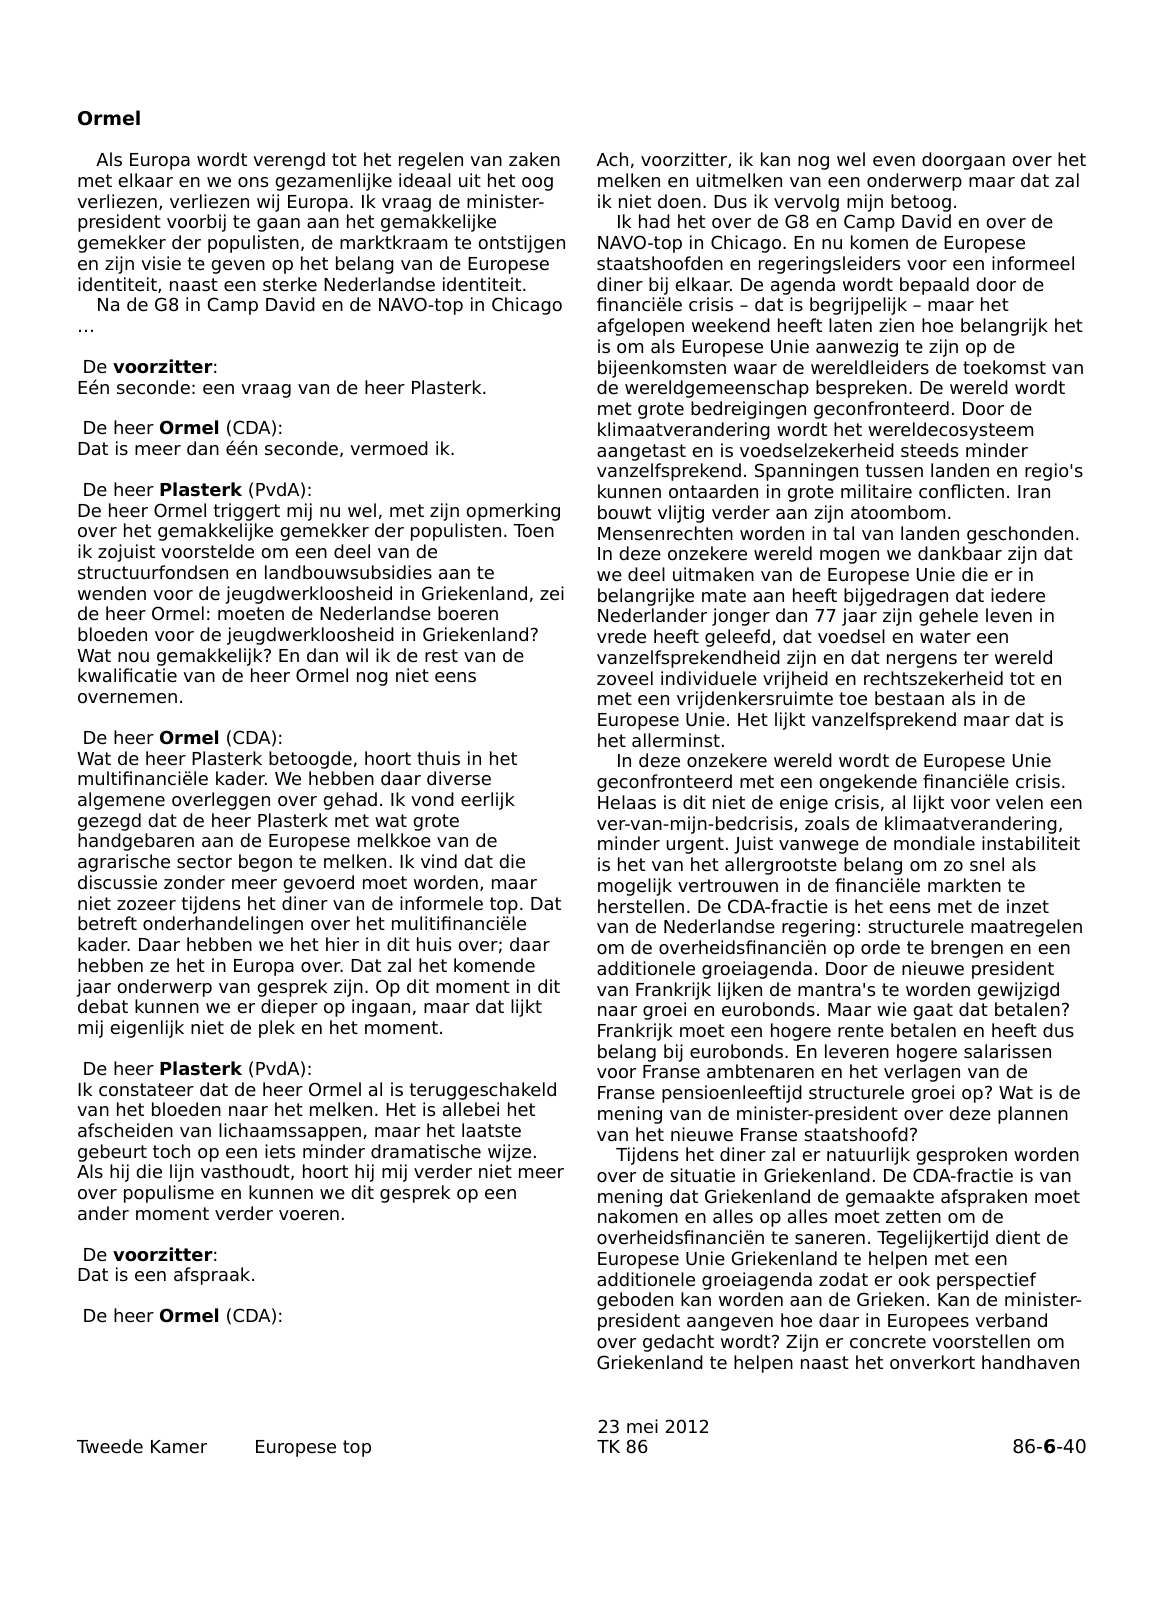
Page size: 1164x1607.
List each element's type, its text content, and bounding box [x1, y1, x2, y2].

text De heer Ormel (CDA): [77, 418, 567, 439]
text Na de G8 in Camp David en de NAVO-top in Chicago … [77, 295, 567, 337]
text In deze onzekere wereld wordt de Europese Unie geconfronteerd met een ongekende financiële crisis. Helaas is dit niet de enige crisis, al lijkt voor velen een ver-van-mijn-bedcrisis, zoals de klimaatverandering, minder urgent. Juist vanwege de mondiale instabiliteit is het van het allergrootste belang om zo snel als mogelijk vertrouwen in de financiële markten te herstellen. De CDA-fractie is het eens met de inzet van de Nederlandse regering: structurele maatregelen om de overheidsfinanciën op orde te brengen en een additionele groeiagenda. Door de nieuwe president van Frankrijk lijken de mantra's te worden gewijzigd naar groei en eurobonds. Maar wie gaat dat betalen? Frankrijk moet een hogere rente betalen en heeft dus belang bij eurobonds. En leveren hogere salarissen voor Franse ambtenaren en het verlagen van de Franse pensioenleeftijd structurele groei op? Wat is de mening van de minister-president over deze plannen van het nieuwe Franse staatshoofd? [596, 751, 1087, 1145]
text Ik had het over de G8 en Camp David en over de NAVO-top in Chicago. En nu komen de Europese staatshoofden en regeringsleiders voor een informeel diner bij elkaar. De agenda wordt bepaald door de financiële crisis – dat is begrijpelijk – maar het afgelopen weekend heeft laten zien hoe belangrijk het is om als Europese Unie aanwezig te zijn op de bijeenkomsten waar de wereldleiders de toekomst van de wereldgemeenschap bespreken. De wereld wordt met grote bedreigingen geconfronteerd. Door de klimaatverandering wordt het wereldecosysteem aangetast en is voedselzekerheid steeds minder vanzelfsprekend. Spanningen tussen landen en regio's kunnen ontaarden in grote militaire conflicten. Iran bouwt vlijtig verder aan zijn atoombom. Mensenrechten worden in tal van landen geschonden. In deze onzekere wereld mogen we dankbaar zijn dat we deel uitmaken van de Europese Unie die er in belangrijke mate aan heeft bijgedragen dat iedere Nederlander jonger dan 77 jaar zijn gehele leven in vrede heeft geleefd, dat voedsel en water een vanzelfsprekendheid zijn en dat nergens ter wereld zoveel individuele vrijheid en rechtszekerheid tot en met een vrijdenkersruimte toe bestaan als in de Europese Unie. Het lijkt vanzelfsprekend maar dat is het allerminst. [596, 212, 1087, 751]
text De voorzitter: [77, 357, 567, 377]
text Wat de heer Plasterk betoogde, hoort thuis in het multifinanciële kader. We hebben daar diverse algemene overleggen over gehad. Ik vond eerlijk gezegd dat de heer Plasterk met wat grote handgebaren aan de Europese melkkoe van de agrarische sector begon te melken. Ik vind dat die discussie zonder meer gevoerd moet worden, maar niet zozeer tijdens het diner van de informele top. Dat betreft onderhandelingen over het mulitifinanciële kader. Daar hebben we het hier in dit huis over; daar hebben ze het in Europa over. Dat zal het komende jaar onderwerp van gesprek zijn. Op dit moment in dit debat kunnen we er dieper op ingaan, maar dat lijkt mij eigenlijk niet de plek en het moment. [77, 748, 567, 1039]
text De heer Ormel triggert mij nu wel, met zijn opmerking over het gemakkelijke gemekker der populisten. Toen ik zojuist voorstelde om een deel van de structuurfondsen en landbouwsubsidies aan te wenden voor de jeugdwerkloosheid in Griekenland, zei de heer Ormel: moeten de Nederlandse boeren bloeden voor de jeugdwerkloosheid in Griekenland? Wat nou gemakkelijk? En dan wil ik de rest van de kwalificatie van de heer Ormel nog niet eens overnemen. [77, 500, 567, 708]
text Als Europa wordt verengd tot het regelen van zaken met elkaar en we ons gezamenlijke ideaal uit het oog verliezen, verliezen wij Europa. Ik vraag de minister-president voorbij te gaan aan het gemakkelijke gemekker der populisten, de marktkraam te ontstijgen en zijn visie te geven op het belang van de Europese identiteit, naast een sterke Nederlandse identiteit. [77, 150, 567, 295]
text Tijdens het diner zal er natuurlijk gesproken worden over de situatie in Griekenland. De CDA-fractie is van mening dat Griekenland de gemaakte afspraken moet nakomen en alles op alles moet zetten om de overheidsfinanciën te saneren. Tegelijkertijd dient de Europese Unie Griekenland te helpen met een additionele groeiagenda zodat er ook perspectief geboden kan worden aan de Grieken. Kan de minister-president aangeven hoe daar in Europees verband over gedacht wordt? Zijn er concrete voorstellen om Griekenland te helpen naast het onverkort handhaven [596, 1145, 1087, 1373]
text Eén seconde: een vraag van de heer Plasterk. [77, 377, 567, 398]
text Dat is meer dan één seconde, vermoed ik. [77, 439, 567, 460]
text De heer Plasterk (PvdA): [77, 1059, 567, 1079]
text Ach, voorzitter, ik kan nog wel even doorgaan over het melken en uitmelken van een onderwerp maar dat zal ik niet doen. Dus ik vervolg mijn betoog. [596, 150, 1087, 212]
text De heer Ormel (CDA): [77, 1306, 567, 1327]
text Dat is een afspraak. [77, 1265, 567, 1286]
text De heer Plasterk (PvdA): [77, 480, 567, 500]
text De heer Ormel (CDA): [77, 728, 567, 748]
text Ik constateer dat de heer Ormel al is teruggeschakeld van het bloeden naar het melken. Het is allebei het afscheiden van lichaamssappen, maar het laatste gebeurt toch op een iets minder dramatische wijze. Als hij die lijn vasthoudt, hoort hij mij verder niet meer over populisme en kunnen we dit gesprek op een ander moment verder voeren. [77, 1079, 567, 1224]
text De voorzitter: [77, 1244, 567, 1265]
